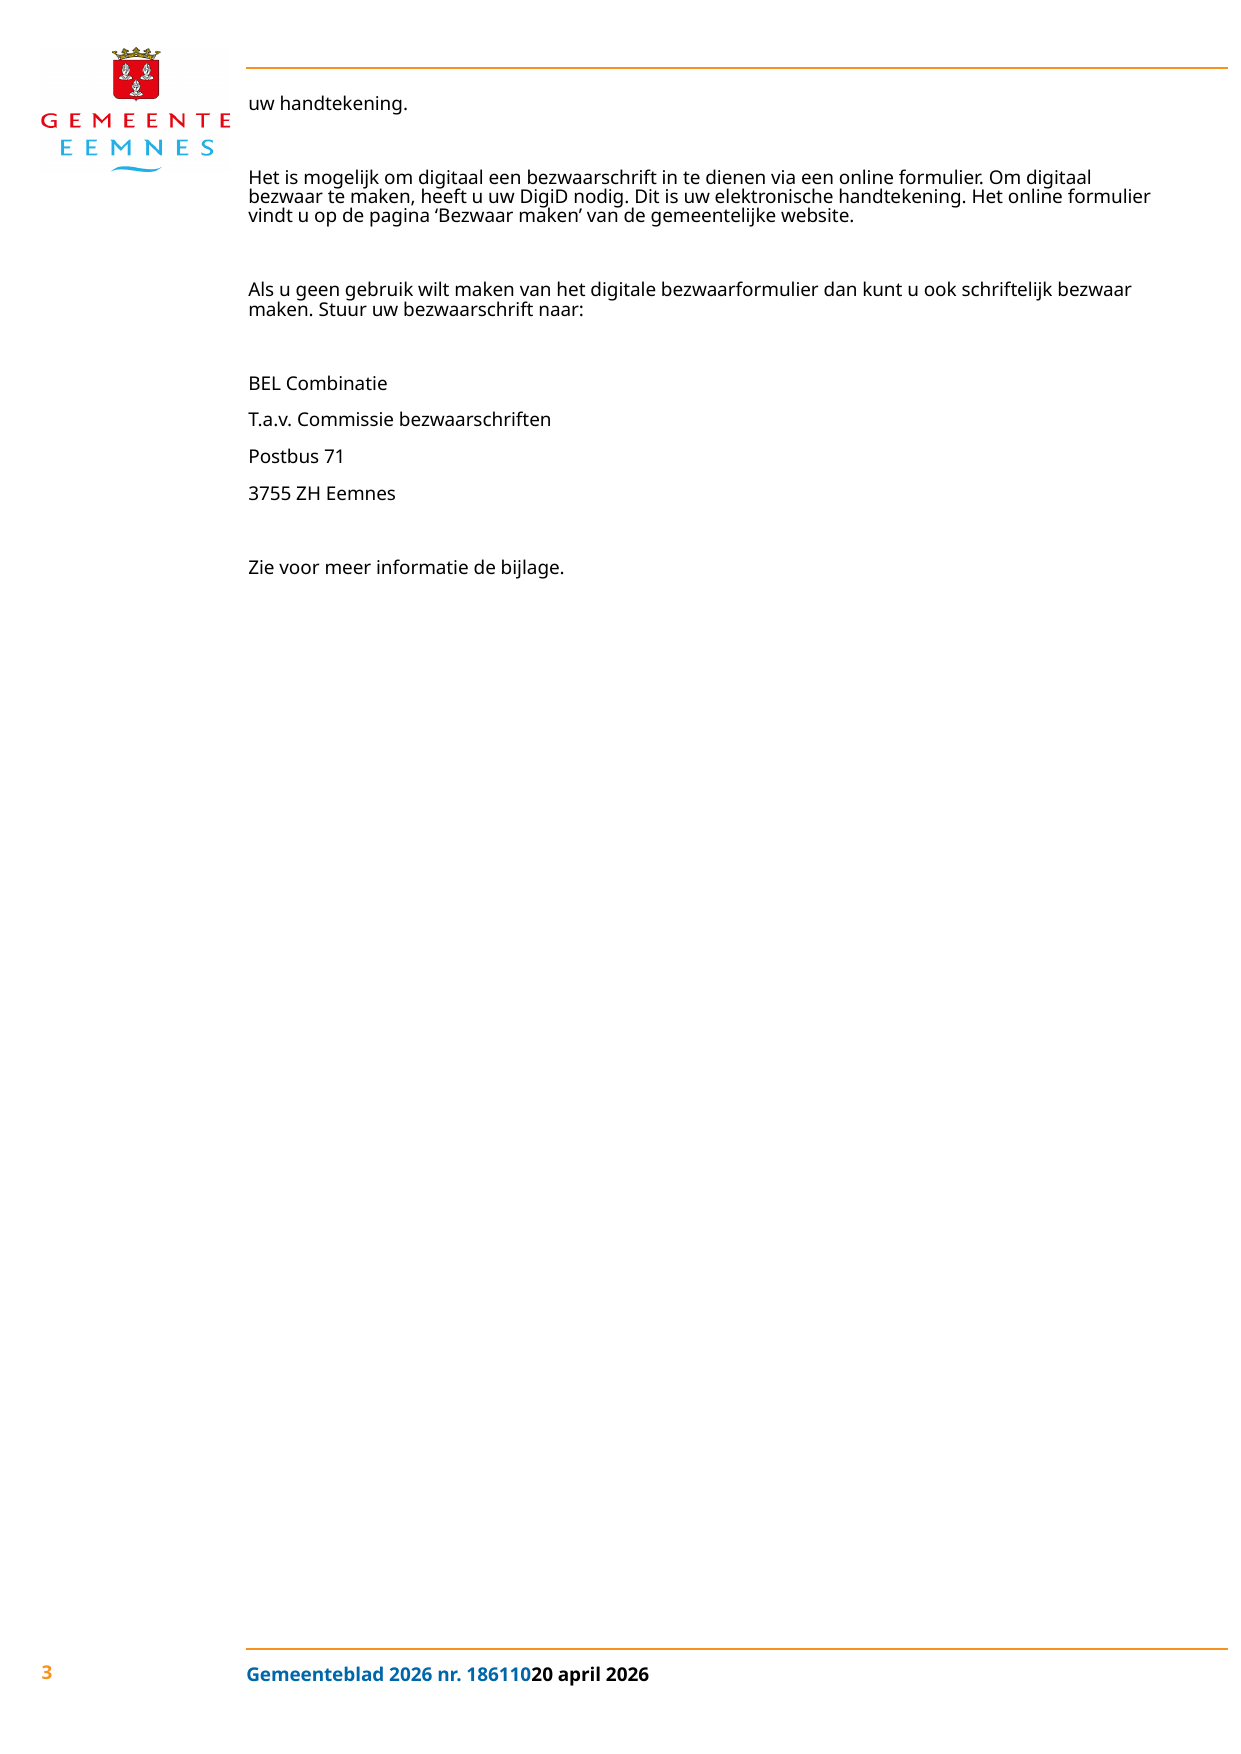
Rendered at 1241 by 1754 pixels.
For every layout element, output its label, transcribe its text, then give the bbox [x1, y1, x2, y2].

text 3755 ZH Eemnes [248, 485, 1152, 505]
text Het is mogelijk om digitaal een bezwaarschrift in te dienen via een online formulier. Om digitaal bezwaar te maken, heeft u uw DigiD nodig. Dit is uw elektronische handtekening. Het online formulier vindt u op de pagina ‘Bezwaar maken’ van de gemeentelijke website. [248, 169, 1152, 227]
text Postbus 71 [248, 448, 1152, 468]
text BEL Combinatie [248, 374, 1152, 394]
text uw handtekening. [248, 95, 1152, 114]
text Zie voor meer informatie de bijlage. [248, 559, 1152, 579]
text T.a.v. Commissie bezwaarschriften [248, 411, 1152, 431]
picture [41, 47, 231, 172]
text Als u geen gebruik wilt maken van het digitale bezwaarformulier dan kunt u ook schriftelijk bezwaar maken. Stuur uw bezwaarschrift naar: [248, 281, 1152, 320]
